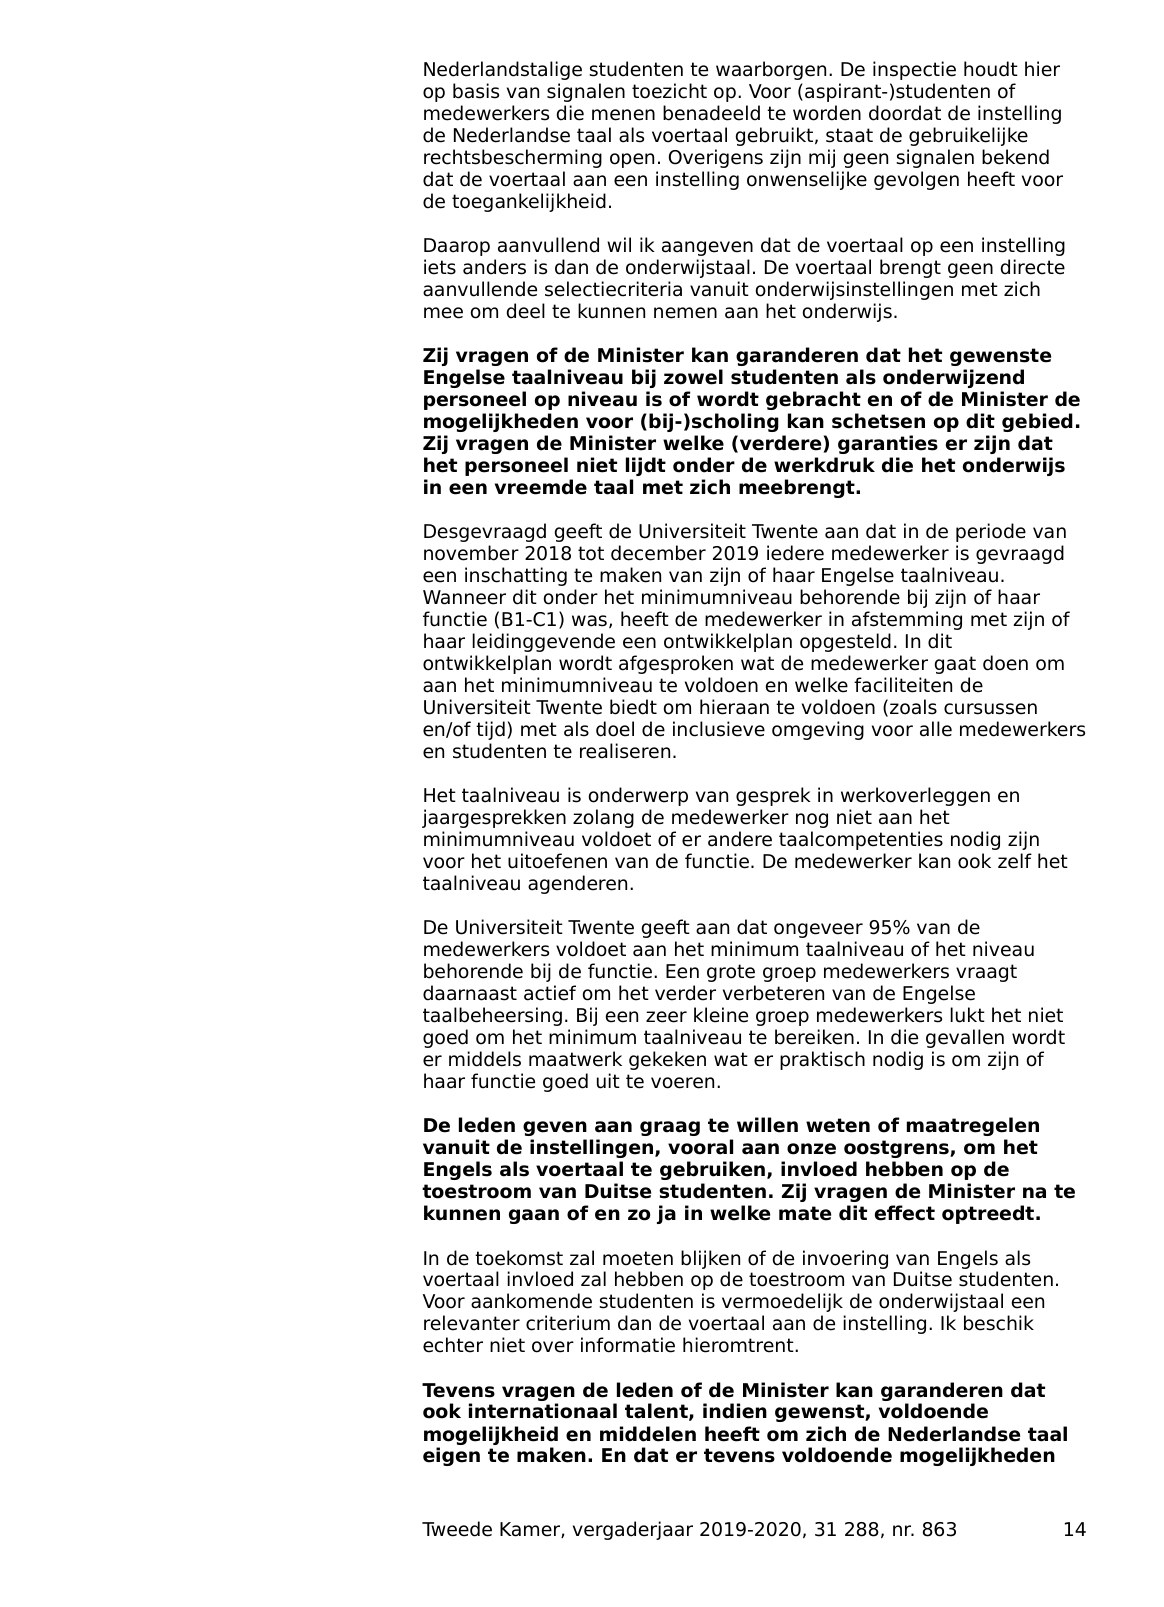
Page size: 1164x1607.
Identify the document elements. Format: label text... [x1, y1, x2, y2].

text Zij vragen of de Minister kan garanderen dat het gewenste Engelse taalniveau bij zowel studenten als onderwijzend personeel op niveau is of wordt gebracht en of de Minister de mogelijkheden voor (bij-)scholing kan schetsen op dit gebied. Zij vragen de Minister welke (verdere) garanties er zijn dat het personeel niet lijdt onder de werkdruk die het onderwijs in een vreemde taal met zich meebrengt. [422, 345, 1087, 499]
text Daarop aanvullend wil ik aangeven dat de voertaal op een instelling iets anders is dan de onderwijstaal. De voertaal brengt geen directe aanvullende selectiecriteria vanuit onderwijsinstellingen met zich mee om deel te kunnen nemen aan het onderwijs. [422, 235, 1087, 323]
text Tevens vragen de leden of de Minister kan garanderen dat ook internationaal talent, indien gewenst, voldoende mogelijkheid en middelen heeft om zich de Nederlandse taal eigen te maken. En dat er tevens voldoende mogelijkheden [422, 1379, 1087, 1467]
text Het taalniveau is onderwerp van gesprek in werkoverleggen en jaargesprekken zolang de medewerker nog niet aan het minimumniveau voldoet of er andere taalcompetenties nodig zijn voor het uitoefenen van de functie. De medewerker kan ook zelf het taalniveau agenderen. [422, 785, 1087, 895]
text Nederlandstalige studenten te waarborgen. De inspectie houdt hier op basis van signalen toezicht op. Voor (aspirant-)studenten of medewerkers die menen benadeeld te worden doordat de instelling de Nederlandse taal als voertaal gebruikt, staat de gebruikelijke rechtsbescherming open. Overigens zijn mij geen signalen bekend dat de voertaal aan een instelling onwenselijke gevolgen heeft voor de toegankelijkheid. [422, 59, 1087, 213]
text Desgevraagd geeft de Universiteit Twente aan dat in de periode van november 2018 tot december 2019 iedere medewerker is gevraagd een inschatting te maken van zijn of haar Engelse taalniveau. Wanneer dit onder het minimumniveau behorende bij zijn of haar functie (B1-C1) was, heeft de medewerker in afstemming met zijn of haar leidinggevende een ontwikkelplan opgesteld. In dit ontwikkelplan wordt afgesproken wat de medewerker gaat doen om aan het minimumniveau te voldoen en welke faciliteiten de Universiteit Twente biedt om hieraan te voldoen (zoals cursussen en/of tijd) met als doel de inclusieve omgeving voor alle medewerkers en studenten te realiseren. [422, 521, 1087, 763]
text In de toekomst zal moeten blijken of de invoering van Engels als voertaal invloed zal hebben op de toestroom van Duitse studenten. Voor aankomende studenten is vermoedelijk de onderwijstaal een relevanter criterium dan de voertaal aan de instelling. Ik beschik echter niet over informatie hieromtrent. [422, 1247, 1087, 1357]
text De leden geven aan graag te willen weten of maatregelen vanuit de instellingen, vooral aan onze oostgrens, om het Engels als voertaal te gebruiken, invloed hebben op de toestroom van Duitse studenten. Zij vragen de Minister na te kunnen gaan of en zo ja in welke mate dit effect optreedt. [422, 1115, 1087, 1225]
text De Universiteit Twente geeft aan dat ongeveer 95% van de medewerkers voldoet aan het minimum taalniveau of het niveau behorende bij de functie. Een grote groep medewerkers vraagt daarnaast actief om het verder verbeteren van de Engelse taalbeheersing. Bij een zeer kleine groep medewerkers lukt het niet goed om het minimum taalniveau te bereiken. In die gevallen wordt er middels maatwerk gekeken wat er praktisch nodig is om zijn of haar functie goed uit te voeren. [422, 917, 1087, 1093]
